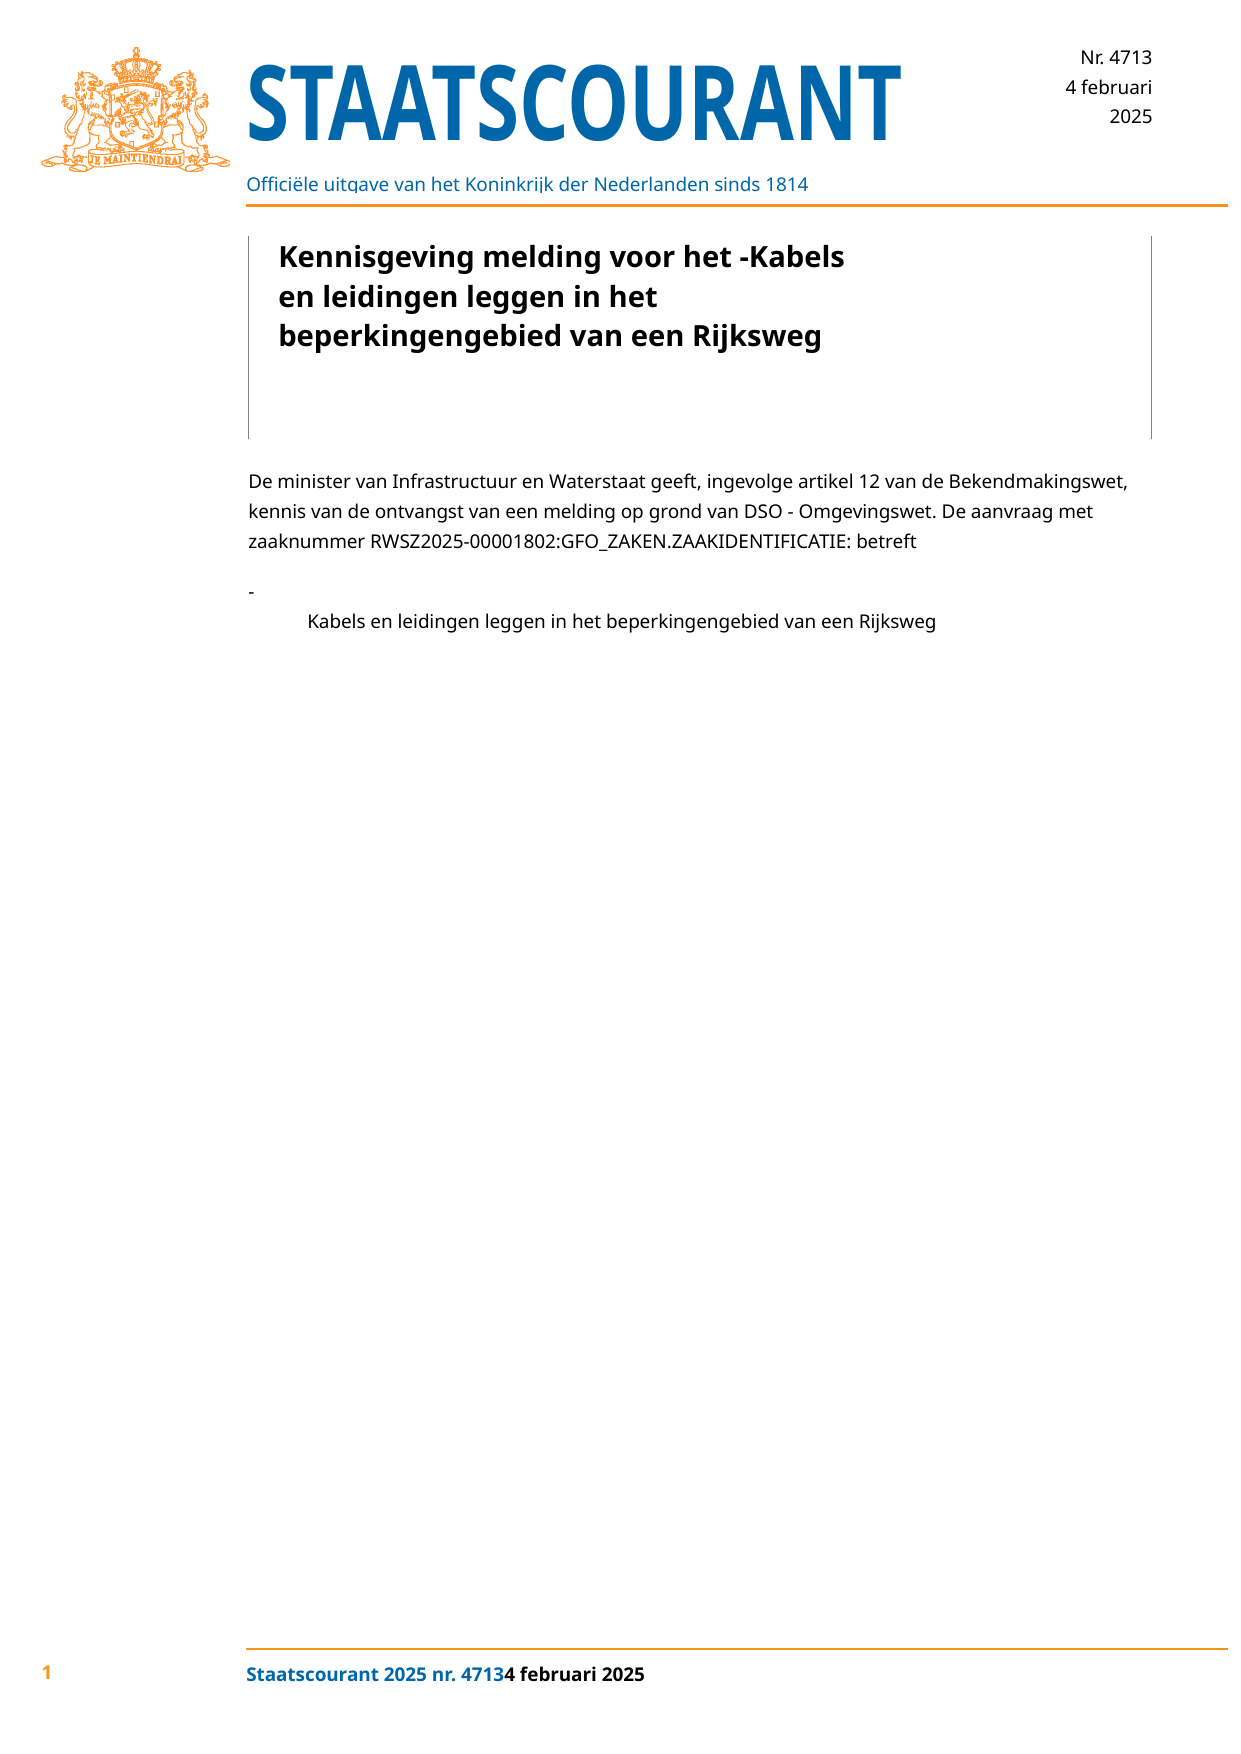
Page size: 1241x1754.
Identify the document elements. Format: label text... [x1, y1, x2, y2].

table_header Kennisgeving melding voor het -Kabels en leidingen leggen in het beperkingengebied van een Rijksweg [249, 236, 850, 439]
list Kabels en leidingen leggen in het beperkingengebied van een Rijksweg [248, 608, 1152, 633]
table_header [850, 236, 912, 413]
table_header [1090, 236, 1151, 413]
picture [41, 47, 231, 172]
picture [912, 236, 1090, 414]
table_header [850, 414, 1151, 439]
text De minister van Infrastructuur en Waterstaat geeft, ingevolge artikel 12 van de Bekendmakingswet, kennis van de ontvangst van een melding op grond van DSO - Omgevingswet. De aanvraag met zaaknummer RWSZ2025-00001802:GFO_ZAKEN.ZAAKIDENTIFICATIE: betreft [248, 469, 1152, 553]
